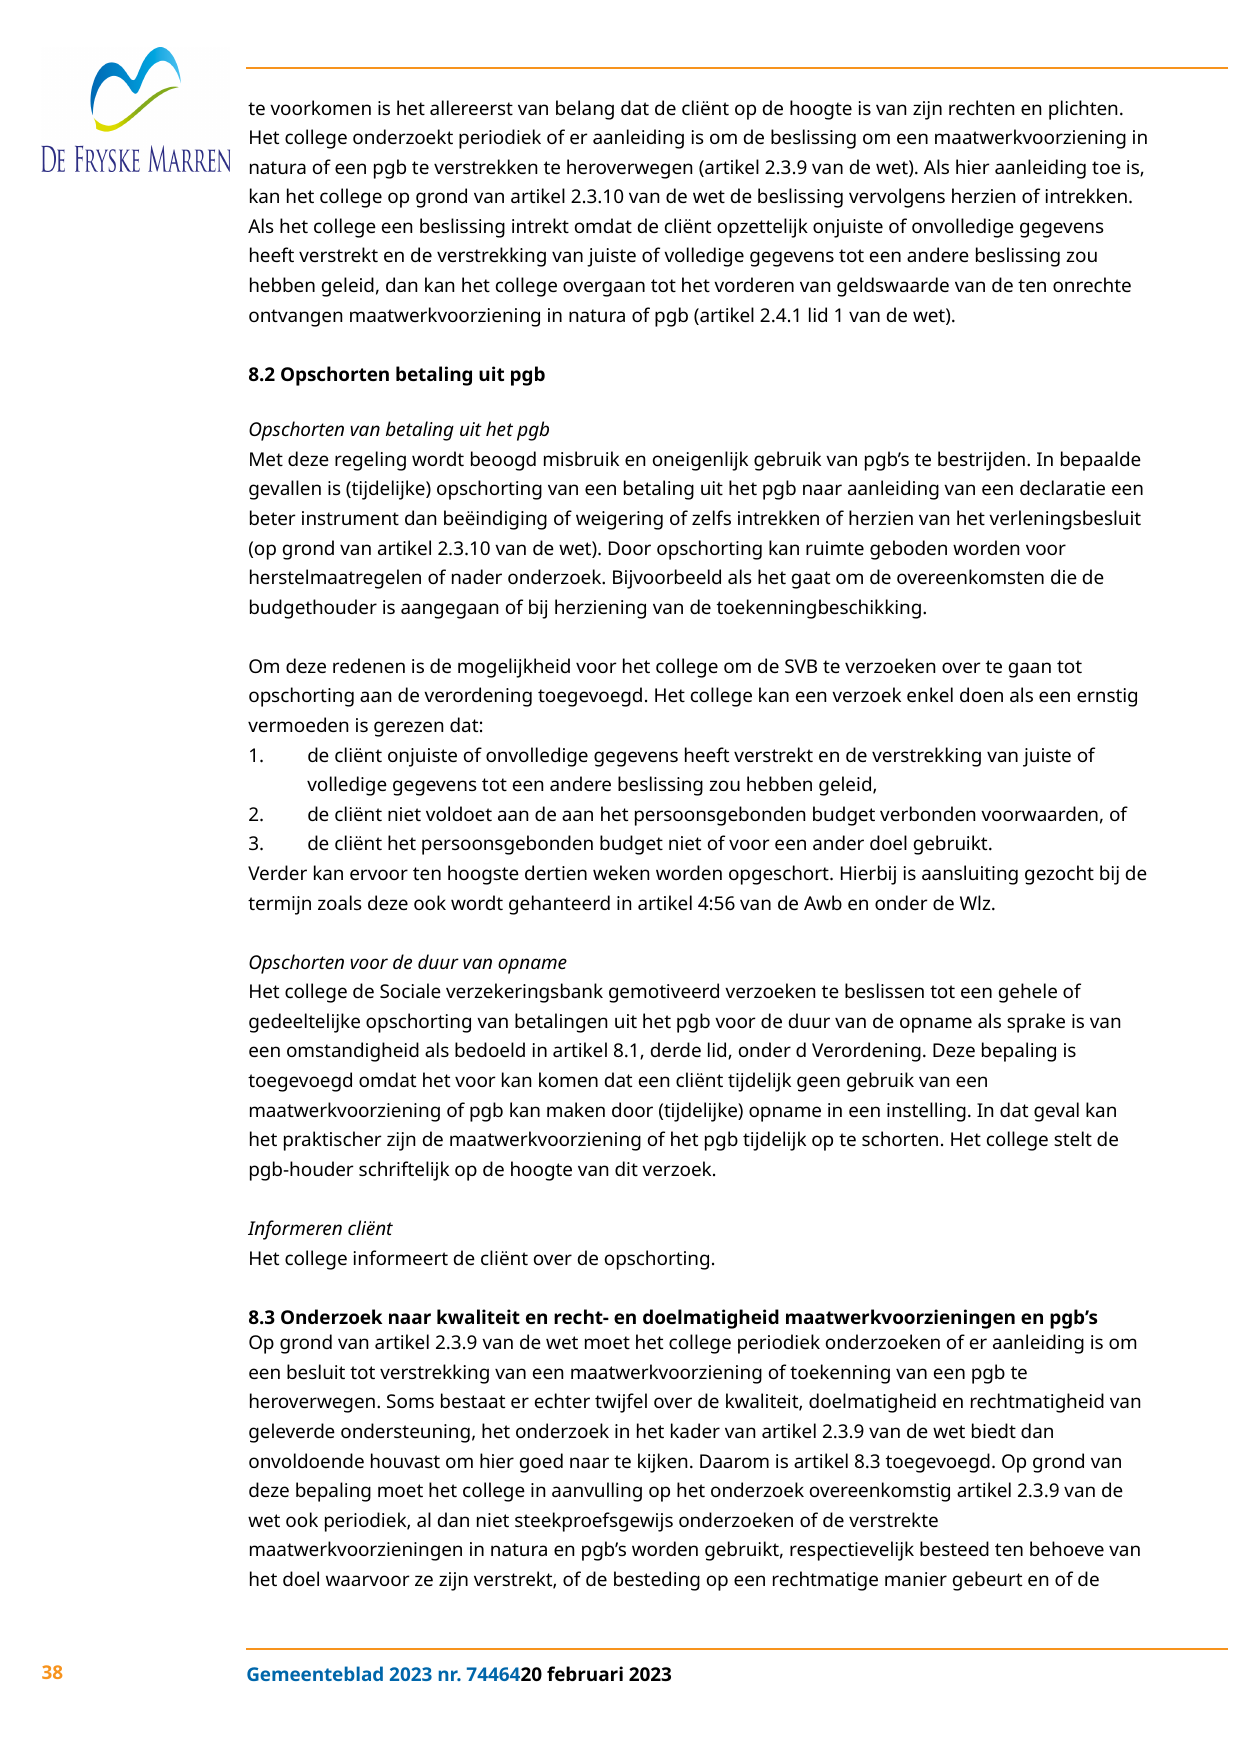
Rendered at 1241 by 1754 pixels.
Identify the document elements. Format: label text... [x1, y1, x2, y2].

list de cliënt onjuiste of onvolledige gegevens heeft verstrekt en de verstrekking van juiste of volledige gegevens tot een andere beslissing zou hebben geleid, [248, 742, 1152, 797]
text Verder kan ervoor ten hoogste dertien weken worden opgeschort. Hierbij is aansluiting gezocht bij de termijn zoals deze ook wordt gehanteerd in artikel 4:56 van de Awb en onder de Wlz. [248, 860, 1152, 915]
text Het college onderzoekt periodiek of er aanleiding is om de beslissing om een maatwerkvoorziening in natura of een pgb te verstrekken te heroverwegen (artikel 2.3.9 van de wet). Als hier aanleiding toe is, kan het college op grond van artikel 2.3.10 van de wet de beslissing vervolgens herzien of intrekken. Als het college een beslissing intrekt omdat de cliënt opzettelijk onjuiste of onvolledige gegevens heeft verstrekt en de verstrekking van juiste of volledige gegevens tot een andere beslissing zou hebben geleid, dan kan het college overgaan tot het vorderen van geldswaarde van de ten onrechte ontvangen maatwerkvoorziening in natura of pgb (artikel 2.4.1 lid 1 van de wet). [248, 124, 1152, 328]
text Opschorten van betaling uit het pgb [248, 416, 1152, 442]
list de cliënt het persoonsgebonden budget niet of voor een ander doel gebruikt. [248, 831, 1152, 856]
picture [41, 47, 231, 172]
text 8.3 Onderzoek naar kwaliteit en recht- en doelmatigheid maatwerkvoorzieningen en pgb’s [248, 1304, 1152, 1329]
text Informeren cliënt [248, 1215, 1152, 1241]
list de cliënt niet voldoet aan de aan het persoonsgebonden budget verbonden voorwaarden, of [248, 801, 1152, 827]
text Opschorten voor de duur van opname [248, 949, 1152, 974]
text Met deze regeling wordt beoogd misbruik en oneigenlijk gebruik van pgb’s te bestrijden. In bepaalde gevallen is (tijdelijke) opschorting van een betaling uit het pgb naar aanleiding van een declaratie een beter instrument dan beëindiging of weigering of zelfs intrekken of herzien van het verleningsbesluit (op grond van artikel 2.3.10 van de wet). Door opschorting kan ruimte geboden worden voor herstelmaatregelen of nader onderzoek. Bijvoorbeeld als het gaat om de overeenkomsten die de budgethouder is aangegaan of bij herziening van de toekenningbeschikking. [248, 446, 1152, 619]
text Op grond van artikel 2.3.9 van de wet moet het college periodiek onderzoeken of er aanleiding is om een besluit tot verstrekking van een maatwerkvoorziening of toekenning van een pgb te heroverwegen. Soms bestaat er echter twijfel over de kwaliteit, doelmatigheid en rechtmatigheid van geleverde ondersteuning, het onderzoek in het kader van artikel 2.3.9 van de wet biedt dan onvoldoende houvast om hier goed naar te kijken. Daarom is artikel 8.3 toegevoegd. Op grond van deze bepaling moet het college in aanvulling op het onderzoek overeenkomstig artikel 2.3.9 van de wet ook periodiek, al dan niet steekproefsgewijs onderzoeken of de verstrekte maatwerkvoorzieningen in natura en pgb’s worden gebruikt, respectievelijk besteed ten behoeve van het doel waarvoor ze zijn verstrekt, of de besteding op een rechtmatige manier gebeurt en of de [248, 1329, 1152, 1592]
text 8.2 Opschorten betaling uit pgb [248, 361, 1152, 387]
text Het college de Sociale verzekeringsbank gemotiveerd verzoeken te beslissen tot een gehele of gedeeltelijke opschorting van betalingen uit het pgb voor de duur van de opname als sprake is van een omstandigheid als bedoeld in artikel 8.1, derde lid, onder d Verordening. Deze bepaling is toegevoegd omdat het voor kan komen dat een cliënt tijdelijk geen gebruik van een maatwerkvoorziening of pgb kan maken door (tijdelijke) opname in een instelling. In dat geval kan het praktischer zijn de maatwerkvoorziening of het pgb tijdelijk op te schorten. Het college stelt de pgb-houder schriftelijk op de hoogte van dit verzoek. [248, 978, 1152, 1182]
text Het college informeert de cliënt over de opschorting. [248, 1245, 1152, 1270]
text Om deze redenen is de mogelijkheid voor het college om de SVB te verzoeken over te gaan tot opschorting aan de verordening toegevoegd. Het college kan een verzoek enkel doen als een ernstig vermoeden is gerezen dat: [248, 653, 1152, 738]
text te voorkomen is het allereerst van belang dat de cliënt op de hoogte is van zijn rechten en plichten. [248, 95, 1152, 121]
